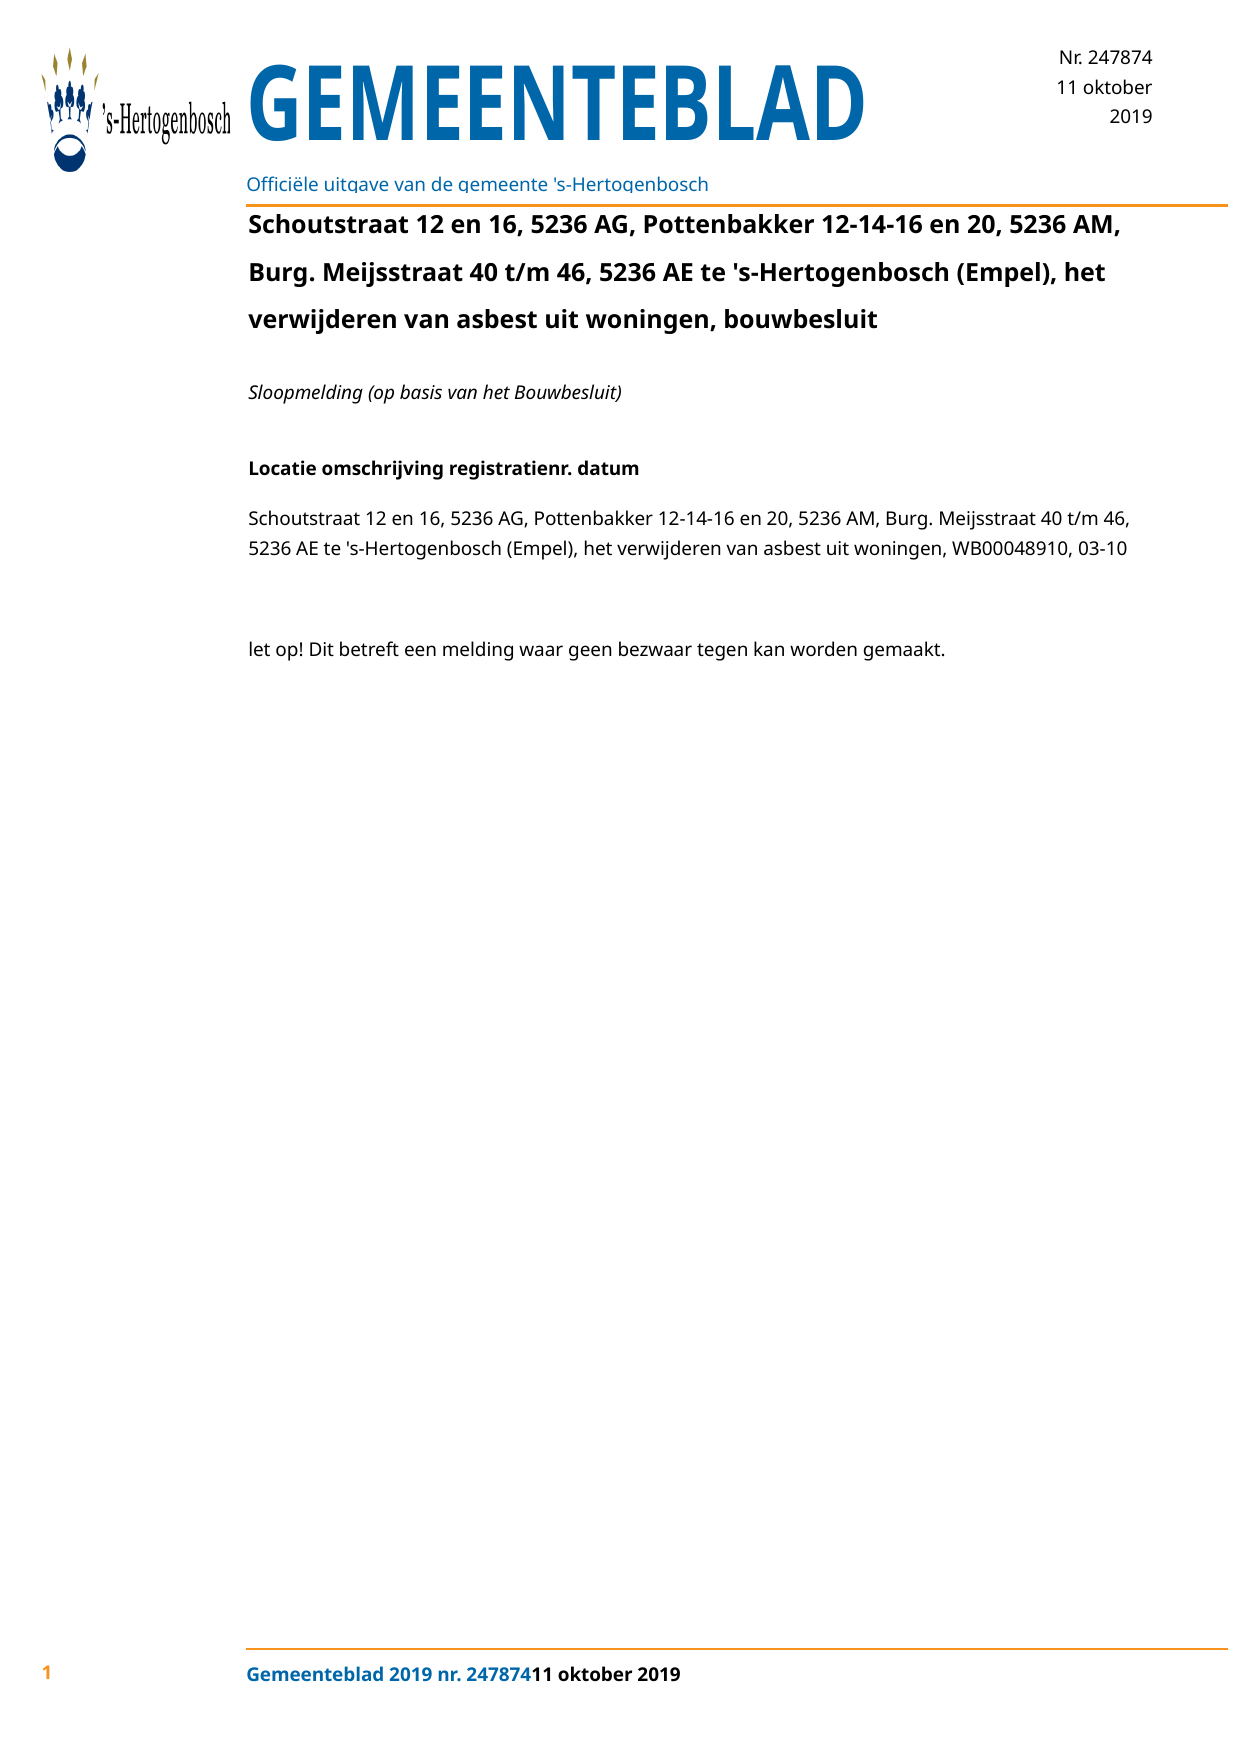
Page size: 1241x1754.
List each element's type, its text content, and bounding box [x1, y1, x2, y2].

text let op! Dit betreft een melding waar geen bezwaar tegen kan worden gemaakt. [248, 636, 1152, 662]
text Schoutstraat 12 en 16, 5236 AG, Pottenbakker 12-14-16 en 20, 5236 AM, Burg. Meijsstraat 40 t/m 46, 5236 AE te 's-Hertogenbosch (Empel), het verwijderen van asbest uit woningen, WB00048910, 03-10 [248, 506, 1152, 561]
text Locatie omschrijving registratienr. datum [248, 455, 1152, 481]
text Schoutstraat 12 en 16, 5236 AG, Pottenbakker 12-14-16 en 20, 5236 AM, Burg. Meijsstraat 40 t/m 46, 5236 AE te 's-Hertogenbosch (Empel), het verwijderen van asbest uit woningen, bouwbesluit [248, 207, 1152, 336]
text Sloopmelding (op basis van het Bouwbesluit) [248, 379, 1152, 405]
picture [41, 47, 231, 172]
